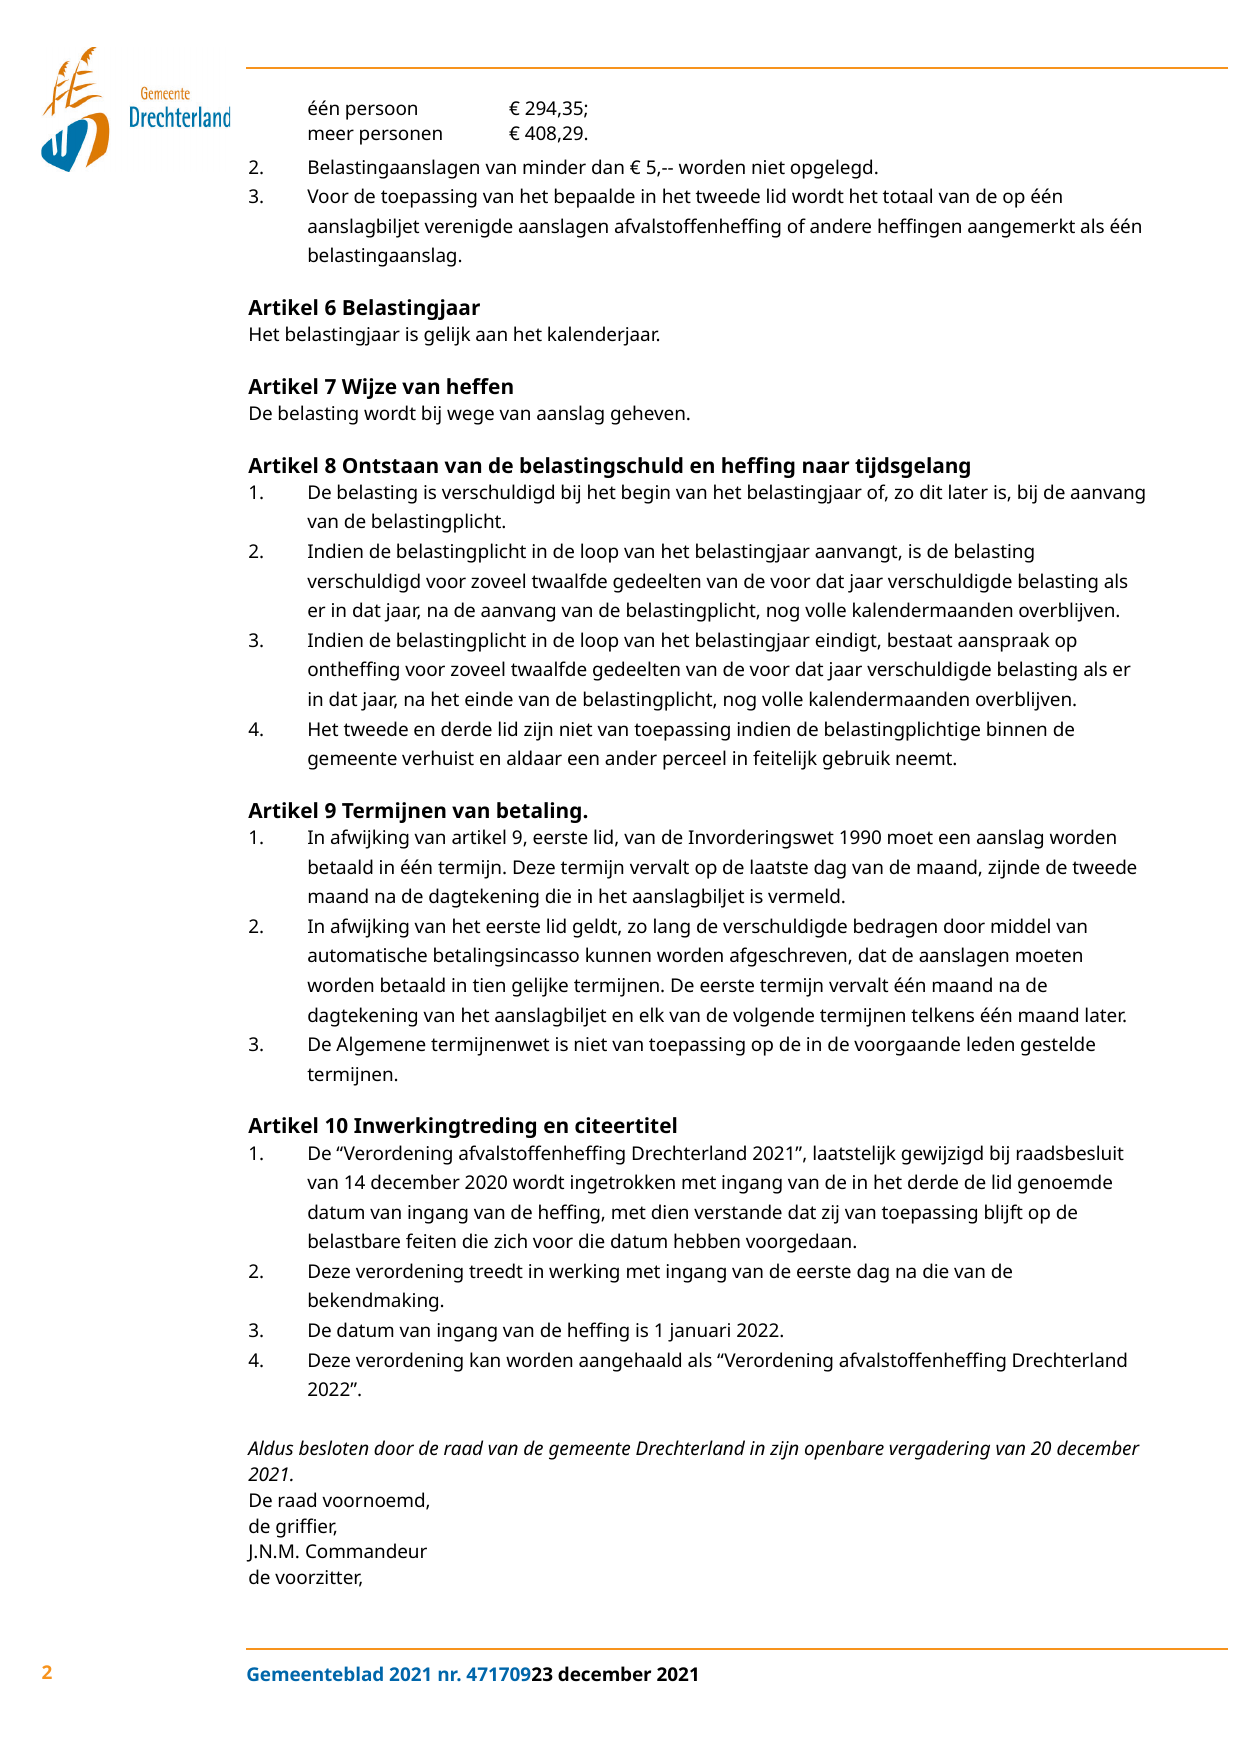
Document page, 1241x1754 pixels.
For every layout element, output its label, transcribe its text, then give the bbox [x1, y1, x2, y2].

list Het tweede en derde lid zijn niet van toepassing indien de belastingplichtige binnen de gemeente verhuist en aldaar een ander perceel in feitelijk gebruik neemt. [248, 716, 1152, 771]
table_cell € 408,29. [509, 121, 1211, 146]
list Indien de belastingplicht in de loop van het belastingjaar eindigt, bestaat aanspraak op ontheffing voor zoveel twaalfde gedeelten van de voor dat jaar verschuldigde belasting als er in dat jaar, na het einde van de belastingplicht, nog volle kalendermaanden overblijven. [248, 627, 1152, 712]
text Artikel 6 Belastingjaar [248, 293, 1152, 321]
list Deze verordening kan worden aangehaald als “Verordening afvalstoffenheffing Drechterland 2022”. [248, 1347, 1152, 1402]
list Indien de belastingplicht in de loop van het belastingjaar aanvangt, is de belasting verschuldigd voor zoveel twaalfde gedeelten van de voor dat jaar verschuldigde belasting als er in dat jaar, na de aanvang van de belastingplicht, nog volle kalendermaanden overblijven. [248, 538, 1152, 623]
list Voor de toepassing van het bepaalde in het tweede lid wordt het totaal van de op één aanslagbiljet verenigde aanslagen afvalstoffenheffing of andere heffingen aangemerkt als één belastingaanslag. [248, 183, 1152, 268]
list Belastingaanslagen van minder dan € 5,-- worden niet opgelegd. [248, 154, 1152, 179]
list Deze verordening treedt in werking met ingang van de eerste dag na die van de bekendmaking. [248, 1258, 1152, 1313]
text Artikel 10 Inwerkingtreding en citeertitel [248, 1111, 1152, 1140]
list De “Verordening afvalstoffenheffing Drechterland 2021”, laatstelijk gewijzigd bij raadsbesluit van 14 december 2020 wordt ingetrokken met ingang van de in het derde de lid genoemde datum van ingang van de heffing, met dien verstande dat zij van toepassing blijft op de belastbare feiten die zich voor die datum hebben voorgedaan. [248, 1140, 1152, 1254]
text De raad voornoemd, [248, 1487, 1152, 1513]
text Het belastingjaar is gelijk aan het kalenderjaar. [248, 321, 1152, 347]
table_header € 294,35; [509, 95, 1211, 121]
list De belasting is verschuldigd bij het begin van het belastingjaar of, zo dit later is, bij de aanvang van de belastingplicht. [248, 479, 1152, 534]
text Artikel 8 Ontstaan van de belastingschuld en heffing naar tijdsgelang [248, 451, 1152, 479]
text Artikel 9 Termijnen van betaling. [248, 796, 1152, 824]
text de voorzitter, [248, 1564, 1152, 1590]
picture [41, 158, 64, 172]
table_cell meer personen [307, 121, 509, 146]
table_header één persoon [307, 95, 509, 121]
text Aldus besloten door de raad van de gemeente Drechterland in zijn openbare vergadering van 20 december 2021. [248, 1436, 1152, 1487]
text J.N.M. Commandeur [248, 1538, 1152, 1564]
picture [226, 115, 231, 124]
picture [41, 47, 231, 172]
list De Algemene termijnenwet is niet van toepassing op de in de voorgaande leden gestelde termijnen. [248, 1031, 1152, 1087]
list In afwijking van artikel 9, eerste lid, van de Invorderingswet 1990 moet een aanslag worden betaald in één termijn. Deze termijn vervalt op de laatste dag van de maand, zijnde de tweede maand na de dagtekening die in het aanslagbiljet is vermeld. [248, 824, 1152, 909]
text Artikel 7 Wijze van heffen [248, 372, 1152, 400]
list In afwijking van het eerste lid geldt, zo lang de verschuldigde bedragen door middel van automatische betalingsincasso kunnen worden afgeschreven, dat de aanslagen moeten worden betaald in tien gelijke termijnen. De eerste termijn vervalt één maand na de dagtekening van het aanslagbiljet en elk van de volgende termijnen telkens één maand later. [248, 913, 1152, 1027]
list De datum van ingang van de heffing is 1 januari 2022. [248, 1317, 1152, 1343]
text de griffier, [248, 1513, 1152, 1538]
text De belasting wordt bij wege van aanslag geheven. [248, 400, 1152, 426]
